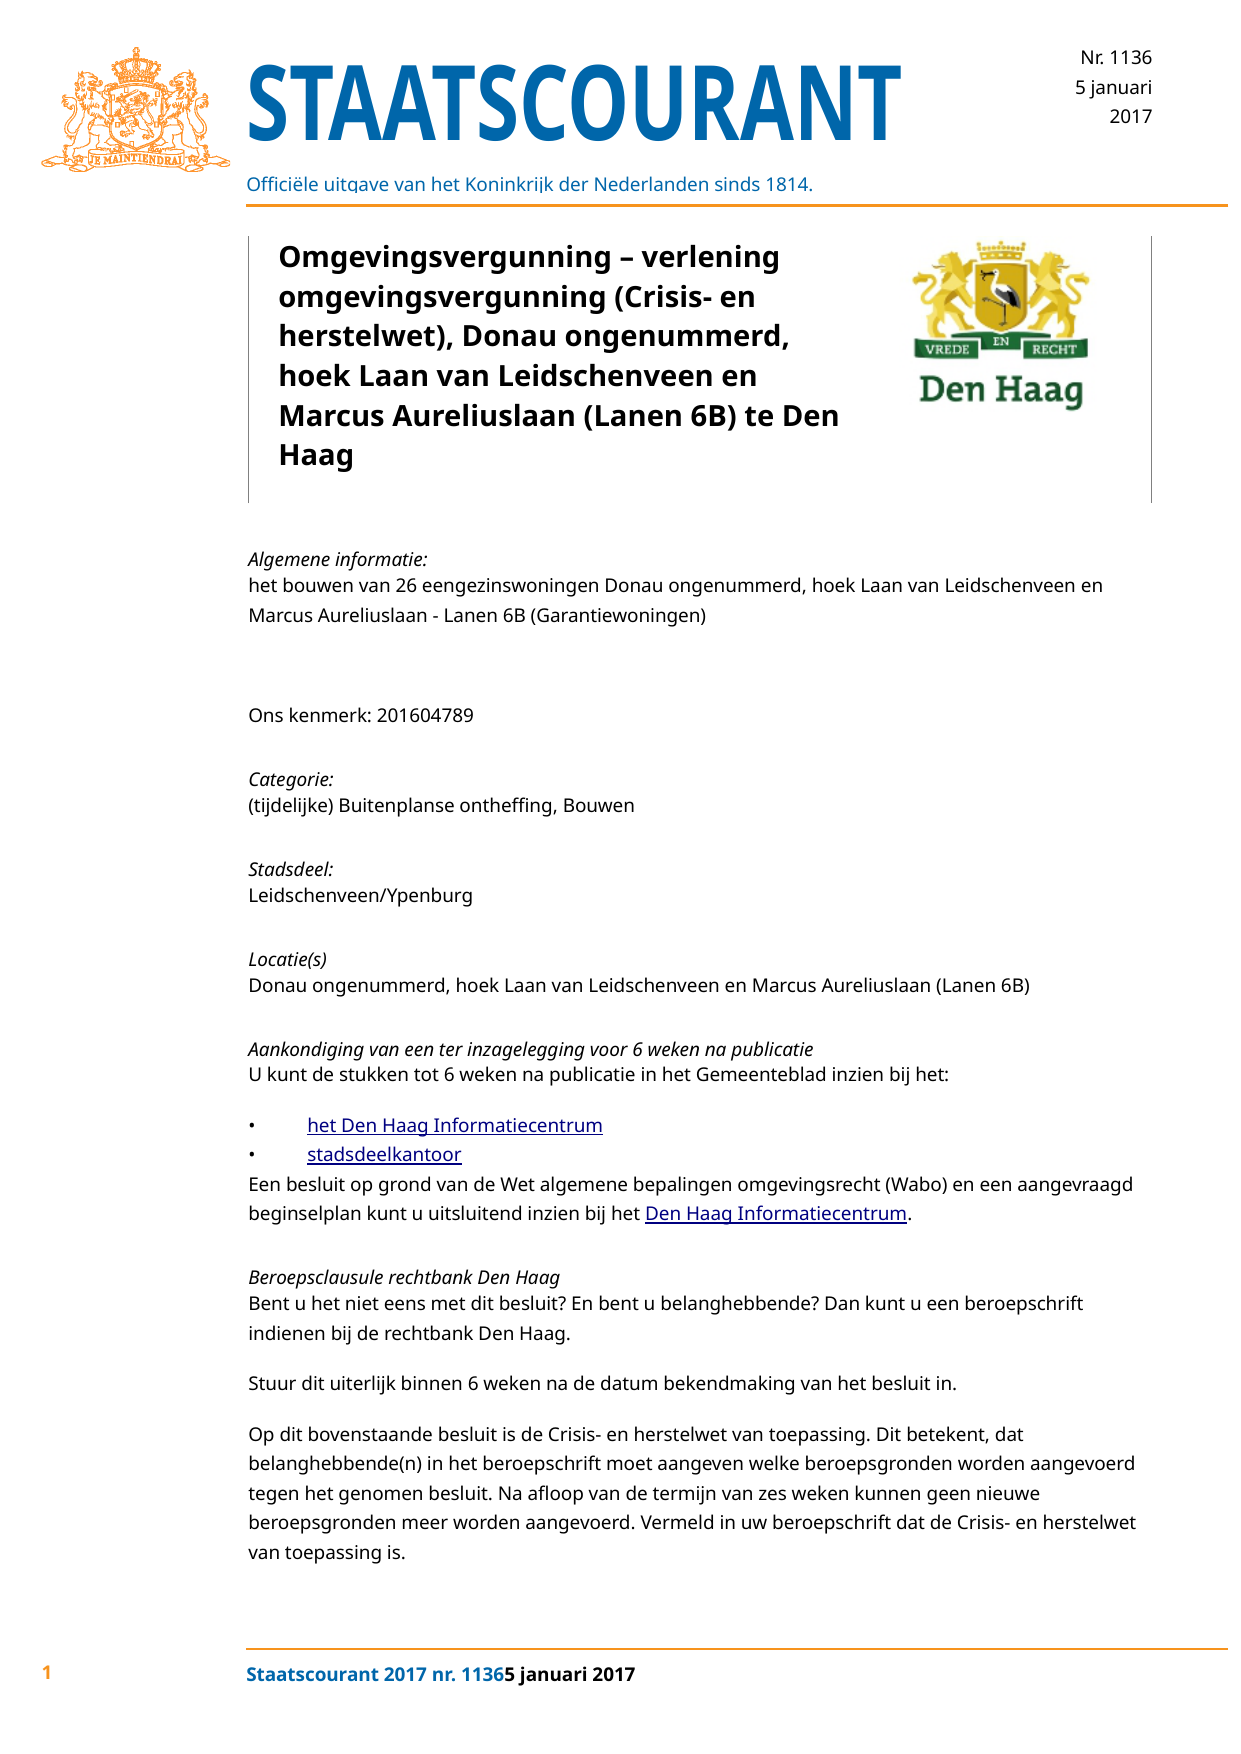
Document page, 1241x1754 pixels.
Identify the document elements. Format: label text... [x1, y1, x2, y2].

text Donau ongenummerd, hoek Laan van Leidschenveen en Marcus Aureliuslaan (Lanen 6B) [248, 972, 1152, 997]
list het Den Haag Informatiecentrum [248, 1112, 1152, 1138]
text Een besluit op grond van de Wet algemene bepalingen omgevingsrecht (Wabo) en een aangevraagd beginselplan kunt u uitsluitend inzien bij het Den Haag Informatiecentrum. [248, 1171, 1152, 1226]
text Bent u het niet eens met dit besluit? En bent u belanghebbende? Dan kunt u een beroepschrift indienen bij de rechtbank Den Haag. [248, 1290, 1152, 1346]
text Op dit bovenstaande besluit is de Crisis- en herstelwet van toepassing. Dit betekent, dat belanghebbende(n) in het beroepschrift moet aangeven welke beroepsgronden worden aangevoerd tegen het genomen besluit. Na afloop van de termijn van zes weken kunnen geen nieuwe beroepsgronden meer worden aangevoerd. Vermeld in uw beroepschrift dat de Crisis- en herstelwet van toepassing is. [248, 1421, 1152, 1565]
table_header [1103, 236, 1151, 413]
text het bouwen van 26 eengezinswoningen Donau ongenummerd, hoek Laan van Leidschenveen en Marcus Aureliuslaan - Lanen 6B (Garantiewoningen) [248, 572, 1152, 628]
text Ons kenmerk: 201604789 [248, 703, 1152, 728]
table_header Omgevingsvergunning – verlening omgevingsvergunning (Crisis- en herstelwet), Donau ongenummerd, hoek Laan van Leidschenveen en Marcus Aureliuslaan (Lanen 6B) te Den Haag [249, 236, 850, 503]
table_header [850, 236, 899, 413]
text Stuur dit uiterlijk binnen 6 weken na de datum bekendmaking van het besluit in. [248, 1370, 1152, 1396]
table_header [850, 414, 1151, 503]
text Stadsdeel: [248, 856, 1152, 882]
text Beroepsclausule rechtbank Den Haag [248, 1264, 1152, 1290]
list stadsdeelkantoor [248, 1141, 1152, 1167]
text Algemene informatie: [248, 547, 1152, 572]
picture [899, 236, 1103, 414]
text Leidschenveen/Ypenburg [248, 882, 1152, 908]
picture [41, 47, 231, 172]
text (tijdelijke) Buitenplanse ontheffing, Bouwen [248, 792, 1152, 818]
text U kunt de stukken tot 6 weken na publicatie in het Gemeenteblad inzien bij het: [248, 1061, 1152, 1087]
text Aankondiging van een ter inzagelegging voor 6 weken na publicatie [248, 1036, 1152, 1061]
text Categorie: [248, 767, 1152, 792]
text Locatie(s) [248, 946, 1152, 972]
